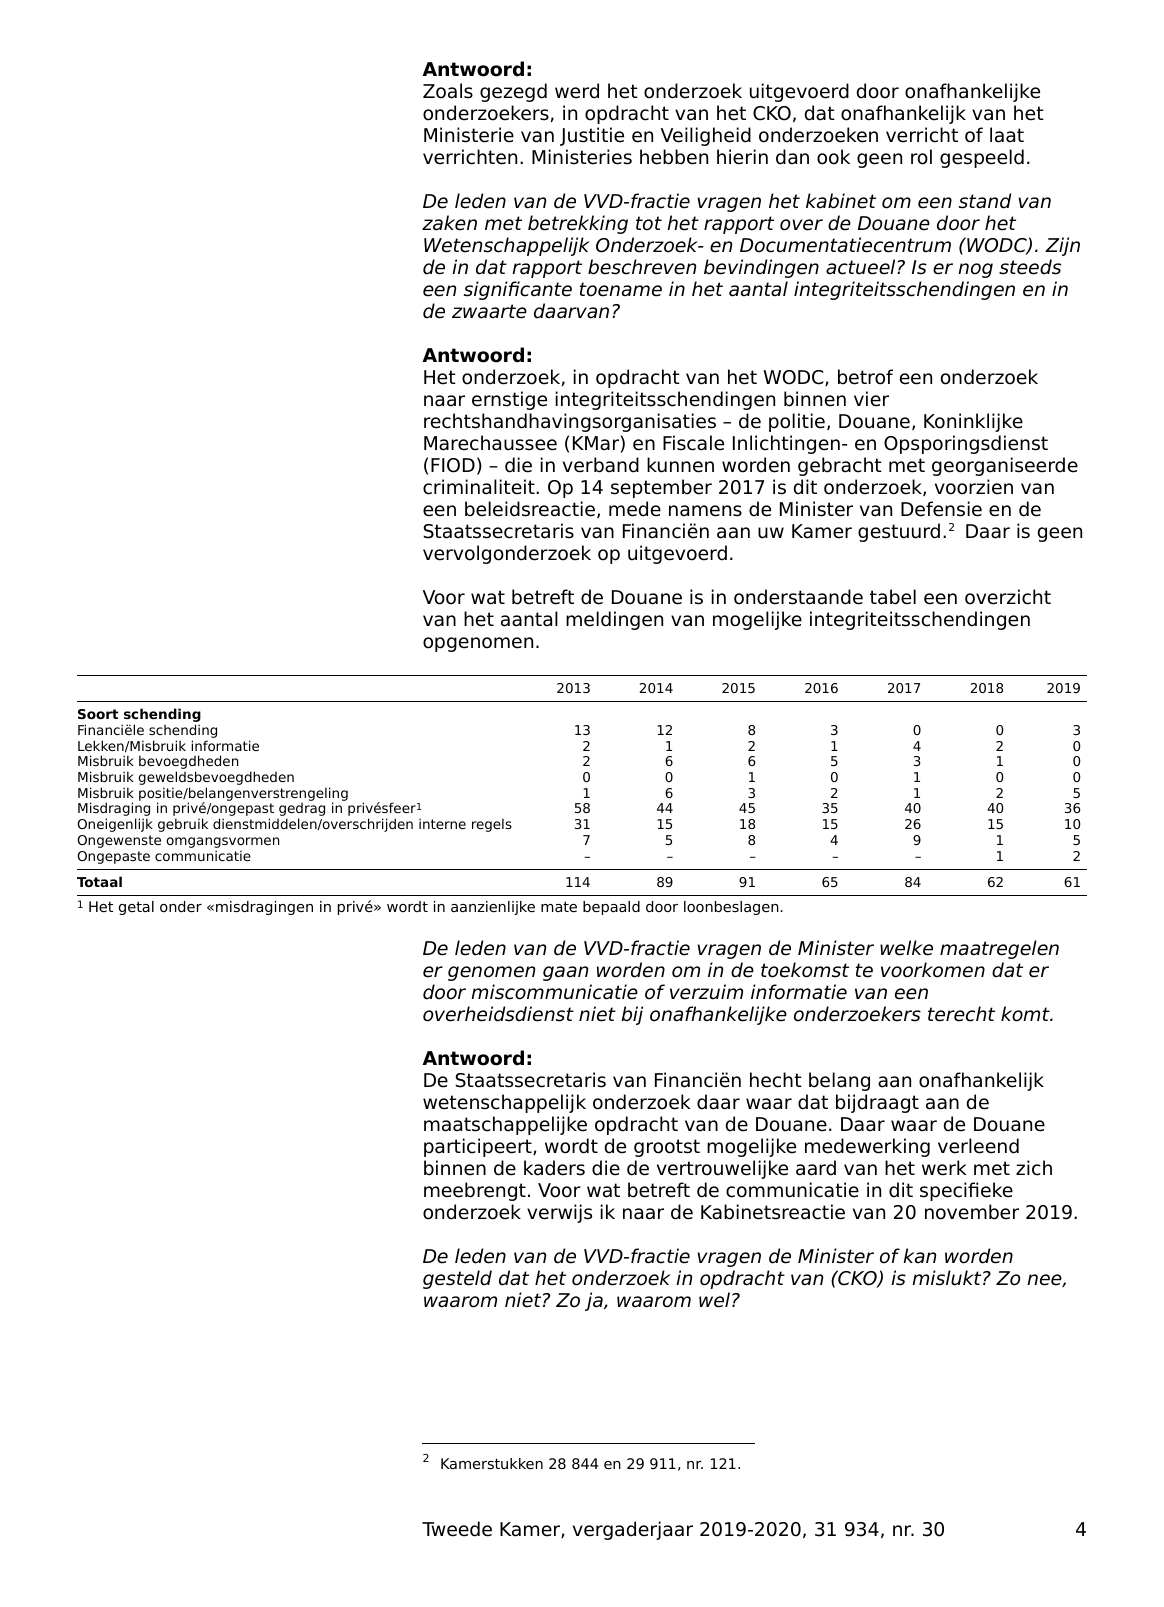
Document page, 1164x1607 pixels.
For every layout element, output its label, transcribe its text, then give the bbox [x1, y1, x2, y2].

table_cell [679, 702, 762, 723]
table_cell Totaal [77, 870, 514, 895]
table_cell 114 [514, 870, 596, 895]
table_cell – [679, 849, 762, 869]
table_cell 1 [596, 738, 679, 754]
table_cell Misbruik geweldsbevoegdheden [77, 770, 514, 786]
table_cell [845, 702, 927, 723]
table_cell 4 [845, 738, 927, 754]
table_cell 0 [1010, 738, 1087, 754]
table_cell 2 [1010, 849, 1087, 869]
table_cell 8 [679, 833, 762, 848]
table_cell 62 [927, 870, 1010, 895]
table_cell [927, 702, 1010, 723]
subtitle Antwoord: [422, 1048, 1087, 1070]
table_cell 2 [927, 738, 1010, 754]
table_cell 36 [1010, 801, 1087, 817]
table_cell 1 [762, 738, 844, 754]
text Kamerstukken 28 844 en 29 911, nr. 121. [422, 1452, 1087, 1474]
table_cell 5 [762, 754, 844, 770]
table_cell 5 [596, 833, 679, 848]
table_cell 3 [845, 754, 927, 770]
table_cell 7 [514, 833, 596, 848]
table_cell Lekken/Misbruik informatie [77, 738, 514, 754]
text De leden van de VVD-fractie vragen de Minister welke maatregelen er genomen gaan worden om in de toekomst te voorkomen dat er door miscommunicatie of verzuim informatie van een overheidsdienst niet bij onafhankelijke onderzoekers terecht komt. [422, 938, 1087, 1026]
table_cell 44 [596, 801, 679, 817]
table_cell 15 [927, 817, 1010, 833]
table_cell 26 [845, 817, 927, 833]
table_header 2014 [596, 676, 679, 701]
subtitle Antwoord: [422, 345, 1087, 367]
table_cell 61 [1010, 870, 1087, 895]
table_cell 2 [514, 754, 596, 770]
table_header 2016 [762, 676, 844, 701]
table_cell Misbruik positie/belangenverstrengeling [77, 786, 514, 801]
table_cell 1 [514, 786, 596, 801]
text De leden van de VVD-fractie vragen de Minister of kan worden gesteld dat het onderzoek in opdracht van (CKO) is mislukt? Zo nee, waarom niet? Zo ja, waarom wel? [422, 1246, 1087, 1312]
table_cell 6 [596, 786, 679, 801]
table_cell 65 [762, 870, 844, 895]
table_cell 9 [845, 833, 927, 848]
table_cell 0 [596, 770, 679, 786]
table_cell 91 [679, 870, 762, 895]
table_cell 2 [514, 738, 596, 754]
table_cell – [845, 849, 927, 869]
table_header 2019 [1010, 676, 1087, 701]
table_cell 40 [927, 801, 1010, 817]
text De Staatssecretaris van Financiën hecht belang aan onafhankelijk wetenschappelijk onderzoek daar waar dat bijdraagt aan de maatschappelijke opdracht van de Douane. Daar waar de Douane participeert, wordt de grootst mogelijke medewerking verleend binnen de kaders die de vertrouwelijke aard van het werk met zich meebrengt. Voor wat betreft de communicatie in dit specifieke onderzoek verwijs ik naar de Kabinetsreactie van 20 november 2019. [422, 1070, 1087, 1224]
table_header 2015 [679, 676, 762, 701]
table_cell 3 [1010, 723, 1087, 738]
table_cell 5 [1010, 833, 1087, 848]
table_cell [514, 702, 596, 723]
table_cell 12 [596, 723, 679, 738]
table_cell 0 [762, 770, 844, 786]
table_cell – [514, 849, 596, 869]
table_cell 8 [679, 723, 762, 738]
table_cell Misdraging in privé/ongepast gedrag in privésfeer1 [77, 801, 514, 817]
table_cell 1 [927, 754, 1010, 770]
table_cell 0 [1010, 770, 1087, 786]
table_cell [596, 702, 679, 723]
table_cell 45 [679, 801, 762, 817]
table_cell Soort schending [77, 702, 514, 723]
table_cell 2 [762, 786, 844, 801]
table_cell 1 [845, 786, 927, 801]
table_cell 2 [679, 738, 762, 754]
table_cell 0 [927, 770, 1010, 786]
table_cell 6 [679, 754, 762, 770]
table_cell 1 Het getal onder «misdragingen in privé» wordt in aanzienlijke mate bepaald door loonbeslagen. [77, 896, 1087, 916]
table_cell 40 [845, 801, 927, 817]
table_cell 4 [762, 833, 844, 848]
table_header [77, 676, 514, 701]
table_cell 18 [679, 817, 762, 833]
table_cell 10 [1010, 817, 1087, 833]
table_cell 0 [1010, 754, 1087, 770]
table_cell 2 [927, 786, 1010, 801]
table_header 2013 [514, 676, 596, 701]
table_cell 58 [514, 801, 596, 817]
table_cell 3 [762, 723, 844, 738]
text Het onderzoek, in opdracht van het WODC, betrof een onderzoek naar ernstige integriteitsschendingen binnen vier rechtshandhavingsorganisaties – de politie, Douane, Koninklijke Marechaussee (KMar) en Fiscale Inlichtingen- en Opsporingsdienst (FIOD) – die in verband kunnen worden gebracht met georganiseerde criminaliteit. Op 14 september 2017 is dit onderzoek, voorzien van een beleidsreactie, mede namens de Minister van Defensie en de Staatssecretaris van Financiën aan uw Kamer gestuurd. Daar is geen vervolgonderzoek op uitgevoerd. [422, 367, 1087, 565]
text Voor wat betreft de Douane is in onderstaande tabel een overzicht van het aantal meldingen van mogelijke integriteitsschendingen opgenomen. [422, 587, 1087, 653]
table_cell – [762, 849, 844, 869]
table_header 2018 [927, 676, 1010, 701]
table_cell 1 [927, 849, 1010, 869]
table_cell 5 [1010, 786, 1087, 801]
table_cell 84 [845, 870, 927, 895]
text Zoals gezegd werd het onderzoek uitgevoerd door onafhankelijke onderzoekers, in opdracht van het CKO, dat onafhankelijk van het Ministerie van Justitie en Veiligheid onderzoeken verricht of laat verrichten. Ministeries hebben hierin dan ook geen rol gespeeld. [422, 81, 1087, 169]
table_cell 15 [762, 817, 844, 833]
table_cell 3 [679, 786, 762, 801]
table_cell 13 [514, 723, 596, 738]
table_cell 35 [762, 801, 844, 817]
text De leden van de VVD-fractie vragen het kabinet om een stand van zaken met betrekking tot het rapport over de Douane door het Wetenschappelijk Onderzoek- en Documentatiecentrum (WODC). Zijn de in dat rapport beschreven bevindingen actueel? Is er nog steeds een significante toename in het aantal integriteitsschendingen en in de zwaarte daarvan? [422, 191, 1087, 323]
table_cell 89 [596, 870, 679, 895]
table_cell 6 [596, 754, 679, 770]
table_cell [762, 702, 844, 723]
table_cell Oneigenlijk gebruik dienstmiddelen/overschrijden interne regels [77, 817, 514, 833]
table_cell 15 [596, 817, 679, 833]
table_cell 0 [514, 770, 596, 786]
table_cell Ongepaste communicatie [77, 849, 514, 869]
table_cell [1010, 702, 1087, 723]
table_cell 1 [927, 833, 1010, 848]
table_cell 1 [679, 770, 762, 786]
table_cell – [596, 849, 679, 869]
table_cell 0 [845, 723, 927, 738]
table_header 2017 [845, 676, 927, 701]
table_cell Misbruik bevoegdheden [77, 754, 514, 770]
table_cell 0 [927, 723, 1010, 738]
table_cell 1 [845, 770, 927, 786]
table_cell Financiële schending [77, 723, 514, 738]
table_cell Ongewenste omgangsvormen [77, 833, 514, 848]
subtitle Antwoord: [422, 59, 1087, 81]
table_cell 31 [514, 817, 596, 833]
